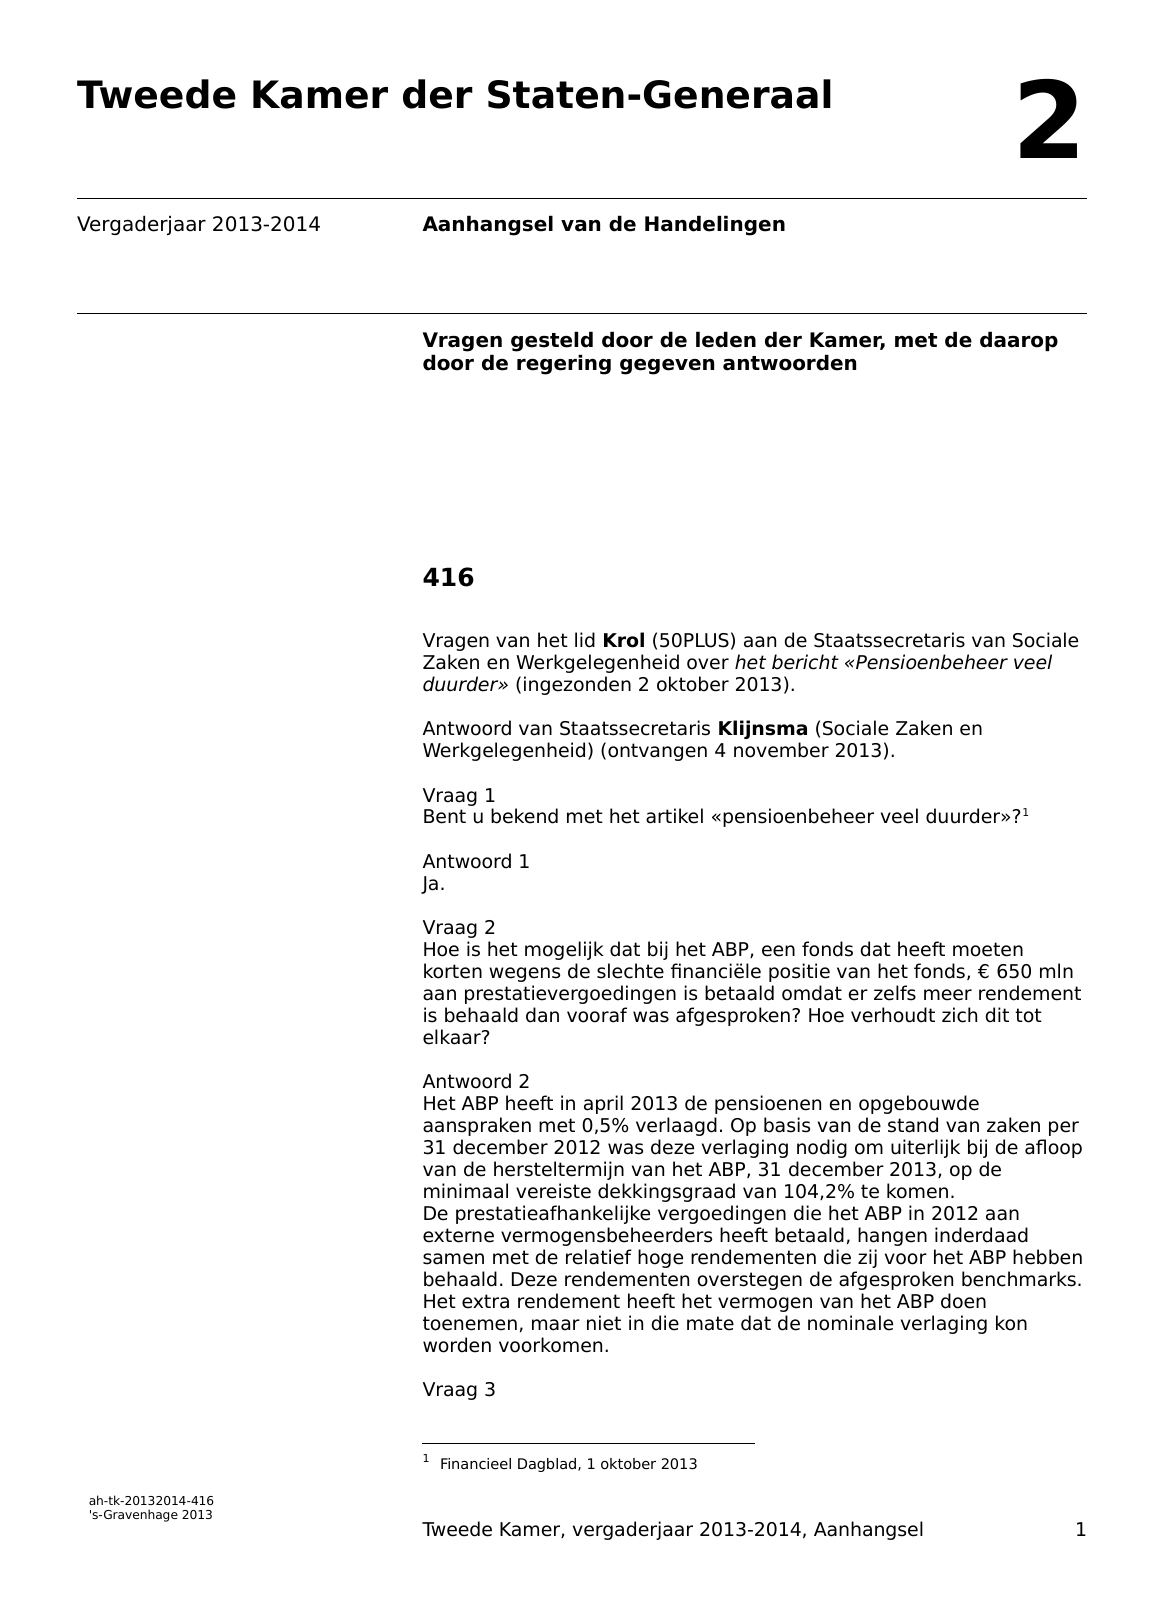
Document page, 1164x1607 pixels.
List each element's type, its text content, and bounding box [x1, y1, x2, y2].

text Hoe is het mogelijk dat bij het ABP, een fonds dat heeft moeten korten wegens de slechte financiële positie van het fonds, € 650 mln aan prestatievergoedingen is betaald omdat er zelfs meer rendement is behaald dan vooraf was afgesproken? Hoe verhoudt zich dit tot elkaar? [422, 939, 1087, 1049]
text 416 [422, 563, 1087, 592]
text 's-Gravenhage 2013 [88, 1508, 323, 1522]
table_cell Aanhangsel van de Handelingen [422, 199, 1087, 313]
text Financieel Dagblad, 1 oktober 2013 [422, 1452, 1087, 1474]
text Ja. [422, 873, 1087, 894]
text Vragen van het lid Krol (50PLUS) aan de Staatssecretaris van Sociale Zaken en Werkgelegenheid over het bericht «Pensioenbeheer veel duurder» (ingezonden 2 oktober 2013). [422, 630, 1087, 696]
text Vraag 3 [422, 1379, 1087, 1401]
text Vraag 2 [422, 917, 1087, 939]
table_cell [77, 314, 422, 375]
text Antwoord 1 [422, 851, 1087, 873]
text Vraag 1 [422, 784, 1087, 806]
text Het ABP heeft in april 2013 de pensioenen en opgebouwde aanspraken met 0,5% verlaagd. Op basis van de stand van zaken per 31 december 2012 was deze verlaging nodig om uiterlijk bij de afloop van de hersteltermijn van het ABP, 31 december 2013, op de minimaal vereiste dekkingsgraad van 104,2% te komen. [422, 1093, 1087, 1203]
text De prestatieafhankelijke vergoedingen die het ABP in 2012 aan externe vermogensbeheerders heeft betaald, hangen inderdaad samen met de relatief hoge rendementen die zij voor het ABP hebben behaald. Deze rendementen overstegen de afgesproken benchmarks. Het extra rendement heeft het vermogen van het ABP doen toenemen, maar niet in die mate dat de nominale verlaging kon worden voorkomen. [422, 1203, 1087, 1357]
table_header Tweede Kamer der Staten-Generaal [77, 59, 886, 198]
text ah-tk-20132014-416 [88, 1494, 323, 1508]
text Antwoord van Staatssecretaris Klijnsma (Sociale Zaken en Werkgelegenheid) (ontvangen 4 november 2013). [422, 718, 1087, 762]
text Antwoord 2 [422, 1071, 1087, 1093]
table_cell Vergaderjaar 2013-2014 [77, 199, 422, 313]
text Bent u bekend met het artikel «pensioenbeheer veel duurder»? [422, 806, 1087, 828]
table_cell Vragen gesteld door de leden der Kamer, met de daarop door de regering gegeven antwoorden [422, 314, 1087, 375]
table_header 2 [886, 59, 1087, 198]
